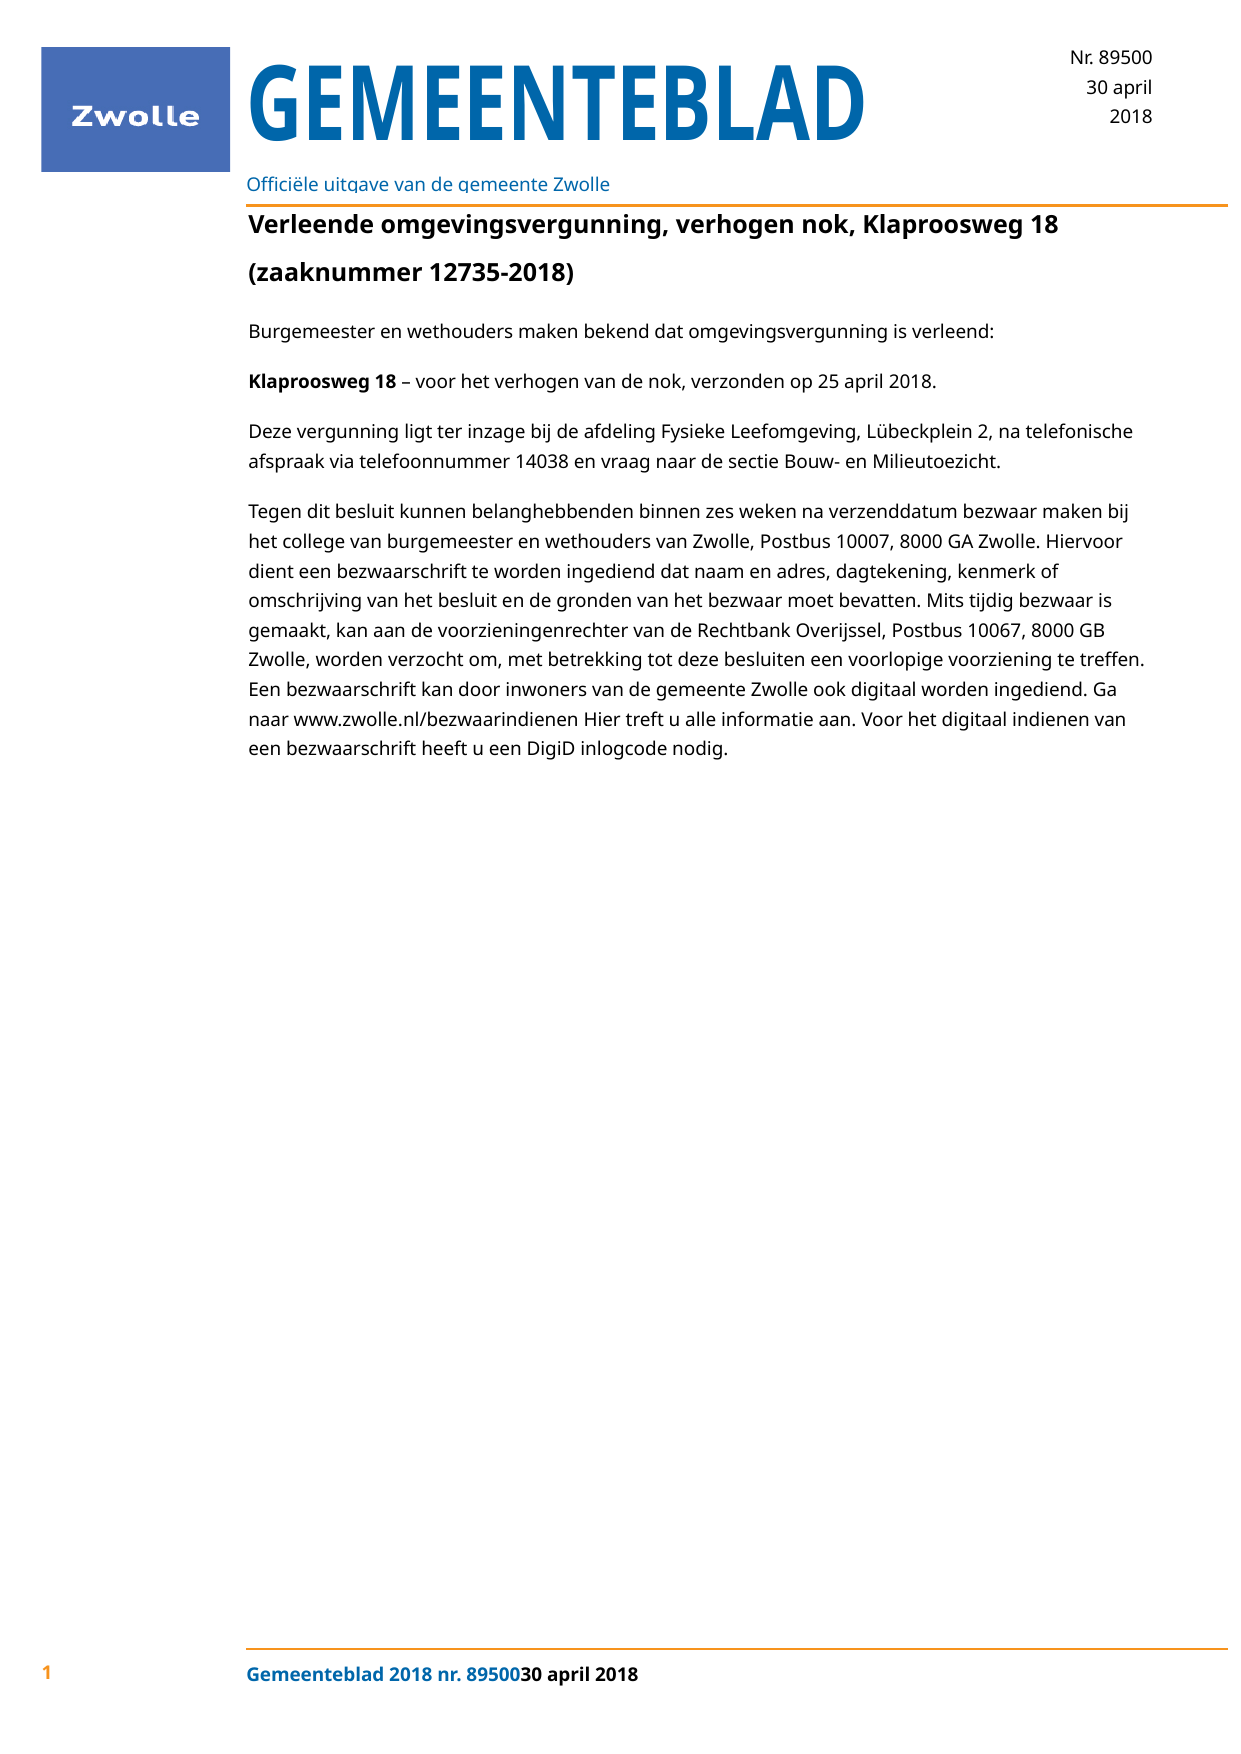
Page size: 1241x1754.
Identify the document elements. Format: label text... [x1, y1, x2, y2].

text Burgemeester en wethouders maken bekend dat omgevingsvergunning is verleend: [248, 318, 1152, 344]
text Verleende omgevingsvergunning, verhogen nok, Klaproosweg 18 (zaaknummer 12735-2018) [248, 207, 1152, 288]
text Klaproosweg 18 – voor het verhogen van de nok, verzonden op 25 april 2018. [248, 368, 1152, 394]
picture [41, 47, 231, 172]
text Tegen dit besluit kunnen belanghebbenden binnen zes weken na verzenddatum bezwaar maken bij het college van burgemeester en wethouders van Zwolle, Postbus 10007, 8000 GA Zwolle. Hiervoor dient een bezwaarschrift te worden ingediend dat naam en adres, dagtekening, kenmerk of omschrijving van het besluit en de gronden van het bezwaar moet bevatten. Mits tijdig bezwaar is gemaakt, kan aan de voorzieningenrechter van de Rechtbank Overijssel, Postbus 10067, 8000 GB Zwolle, worden verzocht om, met betrekking tot deze besluiten een voorlopige voorziening te treffen. Een bezwaarschrift kan door inwoners van de gemeente Zwolle ook digitaal worden ingediend. Ga naar www.zwolle.nl/bezwaarindienen Hier treft u alle informatie aan. Voor het digitaal indienen van een bezwaarschrift heeft u een DigiD inlogcode nodig. [248, 499, 1152, 761]
text Deze vergunning ligt ter inzage bij de afdeling Fysieke Leefomgeving, Lübeckplein 2, na telefonische afspraak via telefoonnummer 14038 en vraag naar de sectie Bouw- en Milieutoezicht. [248, 419, 1152, 474]
